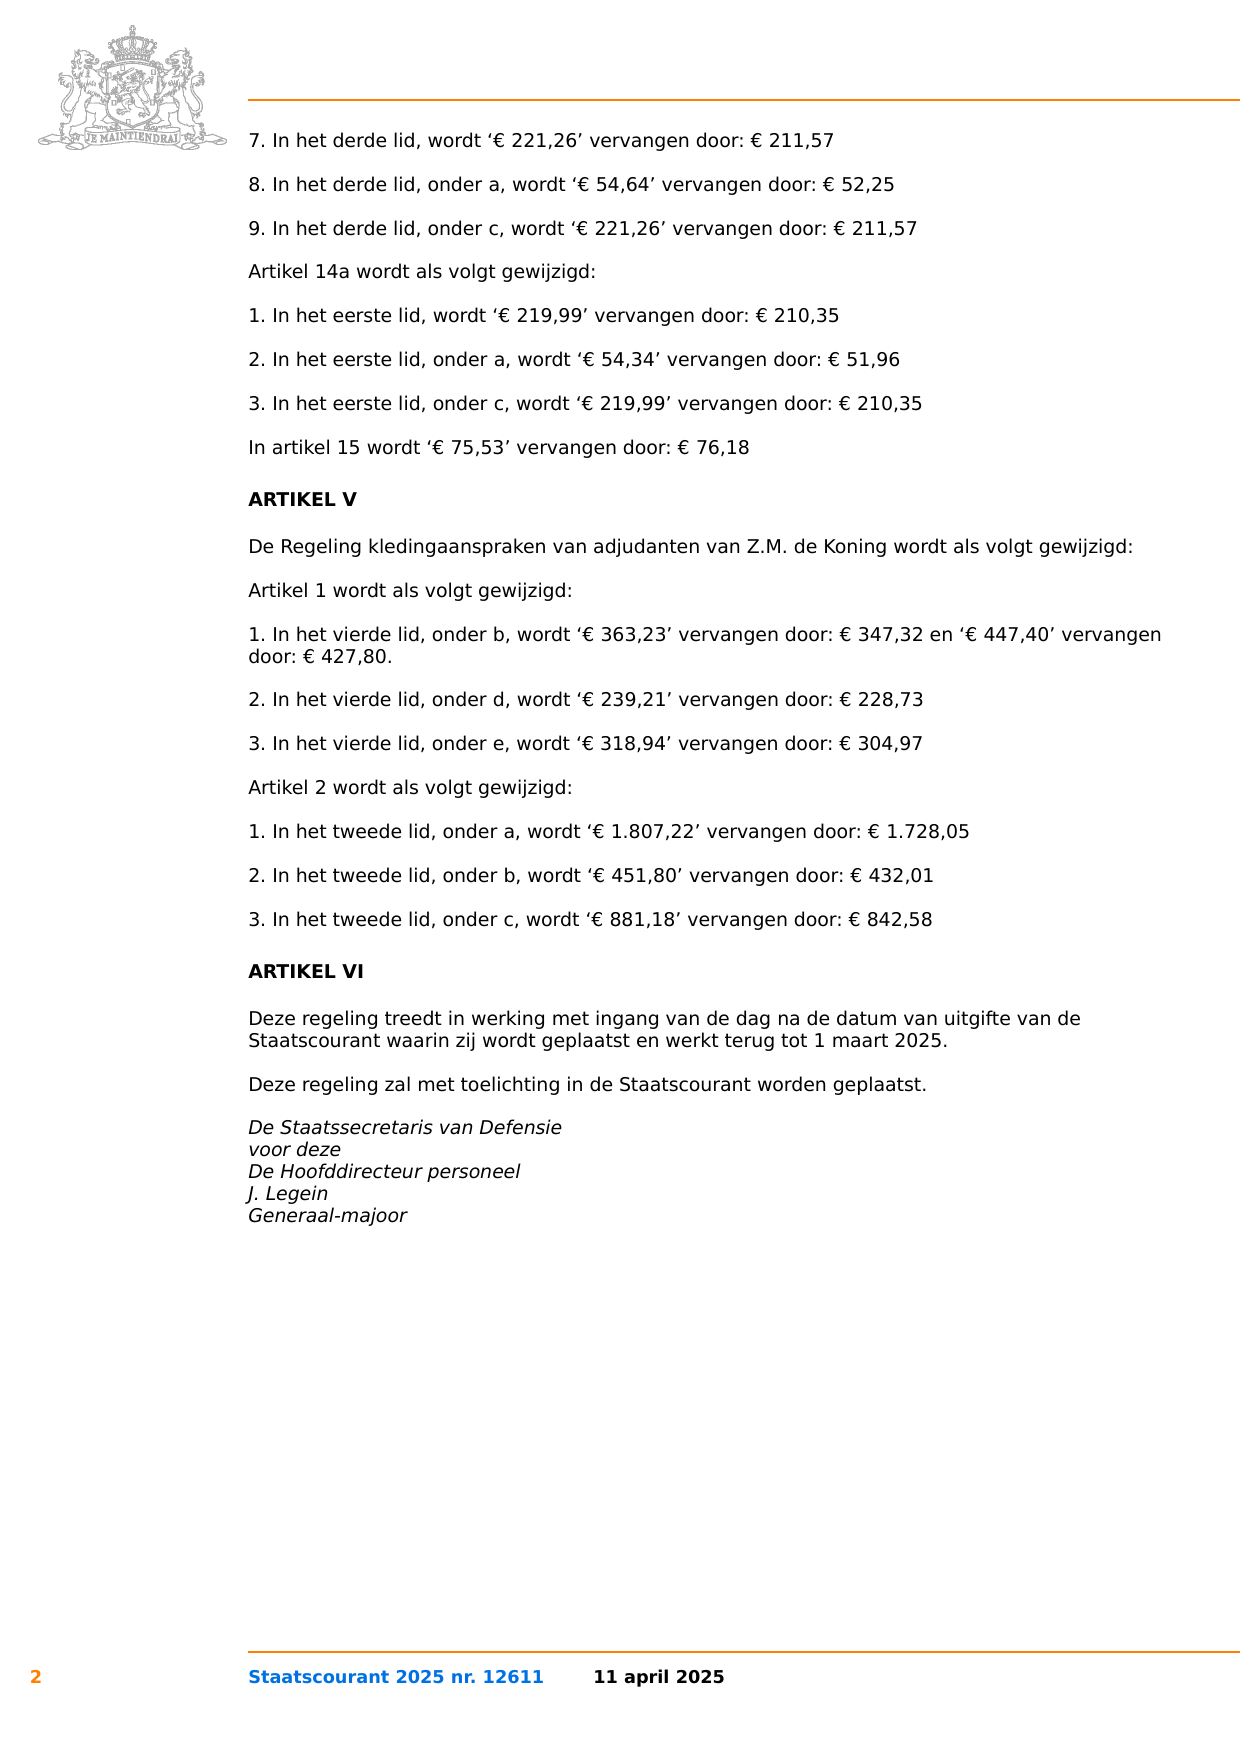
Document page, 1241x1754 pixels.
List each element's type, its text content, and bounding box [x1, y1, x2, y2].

picture [38, 25, 227, 150]
text De Regeling kledingaanspraken van adjudanten van Z.M. de Koning wordt als volgt gewijzigd: [248, 536, 1163, 558]
text 2. In het eerste lid, onder a, wordt ‘€ 54,34’ vervangen door: € 51,96 [248, 349, 1163, 371]
text 3. In het vierde lid, onder e, wordt ‘€ 318,94’ vervangen door: € 304,97 [248, 733, 1163, 755]
subtitle ARTIKEL V [248, 489, 1163, 511]
text 1. In het eerste lid, wordt ‘€ 219,99’ vervangen door: € 210,35 [248, 305, 1163, 327]
text In artikel 15 wordt ‘€ 75,53’ vervangen door: € 76,18 [248, 437, 1163, 459]
text 2. In het vierde lid, onder d, wordt ‘€ 239,21’ vervangen door: € 228,73 [248, 689, 1163, 711]
text De Staatssecretaris van Defensie voor deze De Hoofddirecteur personeel J. Legein Generaal-majoor [248, 1117, 1163, 1227]
text Artikel 1 wordt als volgt gewijzigd: [248, 580, 1163, 602]
text Deze regeling treedt in werking met ingang van de dag na de datum van uitgifte van de Staatscourant waarin zij wordt geplaatst en werkt terug tot 1 maart 2025. [248, 1008, 1163, 1052]
text 3. In het tweede lid, onder c, wordt ‘€ 881,18’ vervangen door: € 842,58 [248, 909, 1163, 931]
text 1. In het vierde lid, onder b, wordt ‘€ 363,23’ vervangen door: € 347,32 en ‘€ 447,40’ vervangen door: € 427,80. [248, 623, 1163, 667]
text 1. In het tweede lid, onder a, wordt ‘€ 1.807,22’ vervangen door: € 1.728,05 [248, 821, 1163, 843]
text 2. In het tweede lid, onder b, wordt ‘€ 451,80’ vervangen door: € 432,01 [248, 865, 1163, 887]
text Artikel 2 wordt als volgt gewijzigd: [248, 777, 1163, 799]
text 8. In het derde lid, onder a, wordt ‘€ 54,64’ vervangen door: € 52,25 [248, 174, 1163, 196]
text Artikel 14a wordt als volgt gewijzigd: [248, 261, 1163, 283]
text 9. In het derde lid, onder c, wordt ‘€ 221,26’ vervangen door: € 211,57 [248, 218, 1163, 239]
text 7. In het derde lid, wordt ‘€ 221,26’ vervangen door: € 211,57 [248, 130, 1163, 152]
text Deze regeling zal met toelichting in de Staatscourant worden geplaatst. [248, 1073, 1163, 1095]
subtitle ARTIKEL VI [248, 961, 1163, 983]
text 3. In het eerste lid, onder c, wordt ‘€ 219,99’ vervangen door: € 210,35 [248, 393, 1163, 415]
